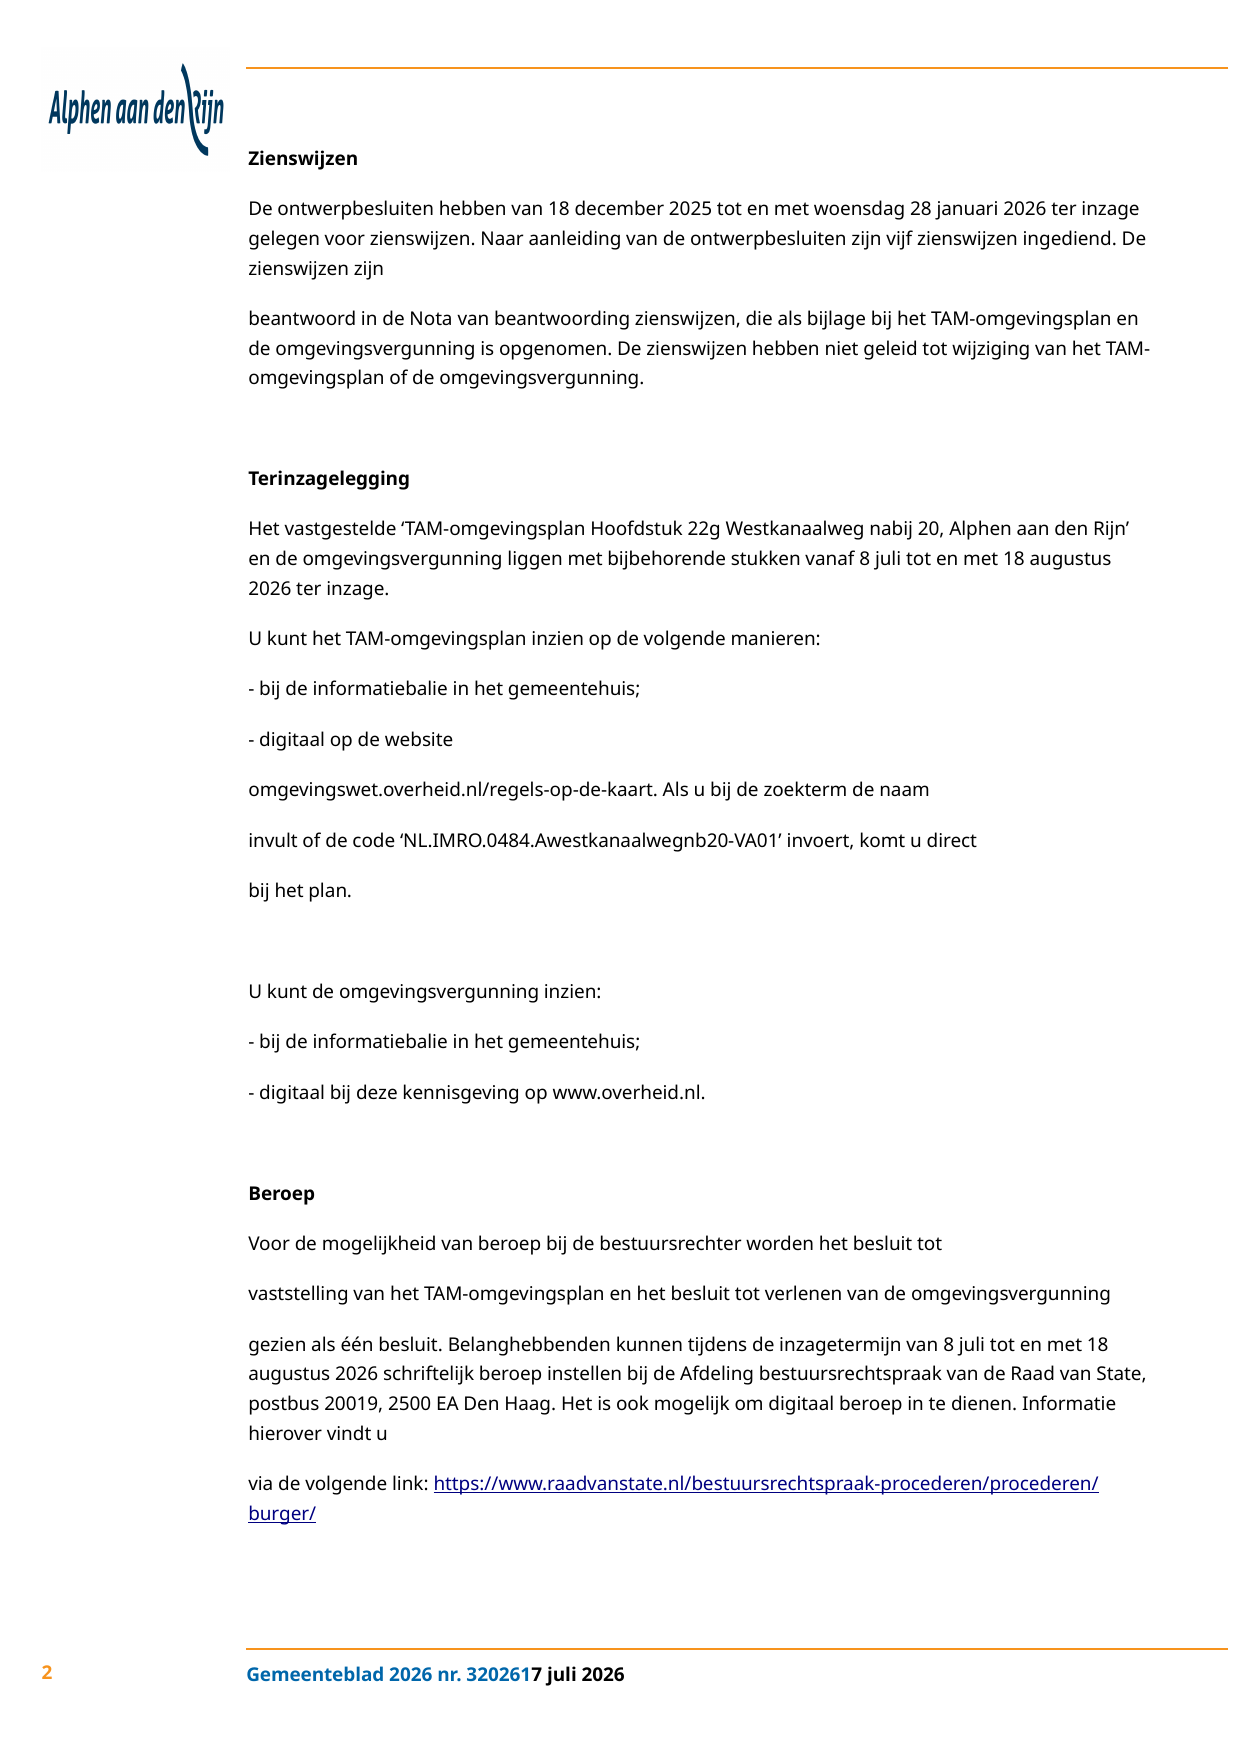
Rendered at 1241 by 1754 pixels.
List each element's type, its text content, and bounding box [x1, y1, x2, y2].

text - digitaal op de website [248, 726, 1152, 752]
text De ontwerpbesluiten hebben van 18 december 2025 tot en met woensdag 28 januari 2026 ter inzage gelegen voor zienswijzen. Naar aanleiding van de ontwerpbesluiten zijn vijf zienswijzen ingediend. De zienswijzen zijn [248, 196, 1152, 281]
text beantwoord in de Nota van beantwoording zienswijzen, die als bijlage bij het TAM-omgevingsplan en de omgevingsvergunning is opgenomen. De zienswijzen hebben niet geleid tot wijziging van het TAM-omgevingsplan of de omgevingsvergunning. [248, 305, 1152, 390]
text bij het plan. [248, 877, 1152, 903]
text - bij de informatiebalie in het gemeentehuis; [248, 676, 1152, 701]
text U kunt het TAM-omgevingsplan inzien op de volgende manieren: [248, 625, 1152, 651]
text Terinzagelegging [248, 465, 1152, 491]
text invult of de code ‘NL.IMRO.0484.Awestkanaalwegnb20-VA01’ invoert, komt u direct [248, 827, 1152, 853]
text Het vastgestelde ‘TAM-omgevingsplan Hoofdstuk 22g Westkanaalweg nabij 20, Alphen aan den Rijn’ en de omgevingsvergunning liggen met bijbehorende stukken vanaf 8 juli tot en met 18 augustus 2026 ter inzage. [248, 516, 1152, 601]
text U kunt de omgevingsvergunning inzien: [248, 978, 1152, 1004]
text Zienswijzen [248, 145, 1152, 171]
text omgevingswet.overheid.nl/regels-op-de-kaart. Als u bij de zoekterm de naam [248, 776, 1152, 802]
text Voor de mogelijkheid van beroep bij de bestuursrechter worden het besluit tot [248, 1230, 1152, 1256]
text vaststelling van het TAM-omgevingsplan en het besluit tot verlenen van de omgevingsvergunning [248, 1281, 1152, 1306]
picture [41, 47, 231, 172]
text - bij de informatiebalie in het gemeentehuis; [248, 1028, 1152, 1054]
text via de volgende link: https://www.raadvanstate.nl/bestuursrechtspraak-procederen/procederen/burger/ [248, 1470, 1152, 1526]
text - digitaal bij deze kennisgeving op www.overheid.nl. [248, 1079, 1152, 1105]
text gezien als één besluit. Belanghebbenden kunnen tijdens de inzagetermijn van 8 juli tot en met 18 augustus 2026 schriftelijk beroep instellen bij de Afdeling bestuursrechtspraak van de Raad van State, postbus 20019, 2500 EA Den Haag. Het is ook mogelijk om digitaal beroep in te dienen. Informatie hierover vindt u [248, 1331, 1152, 1446]
text Beroep [248, 1180, 1152, 1206]
